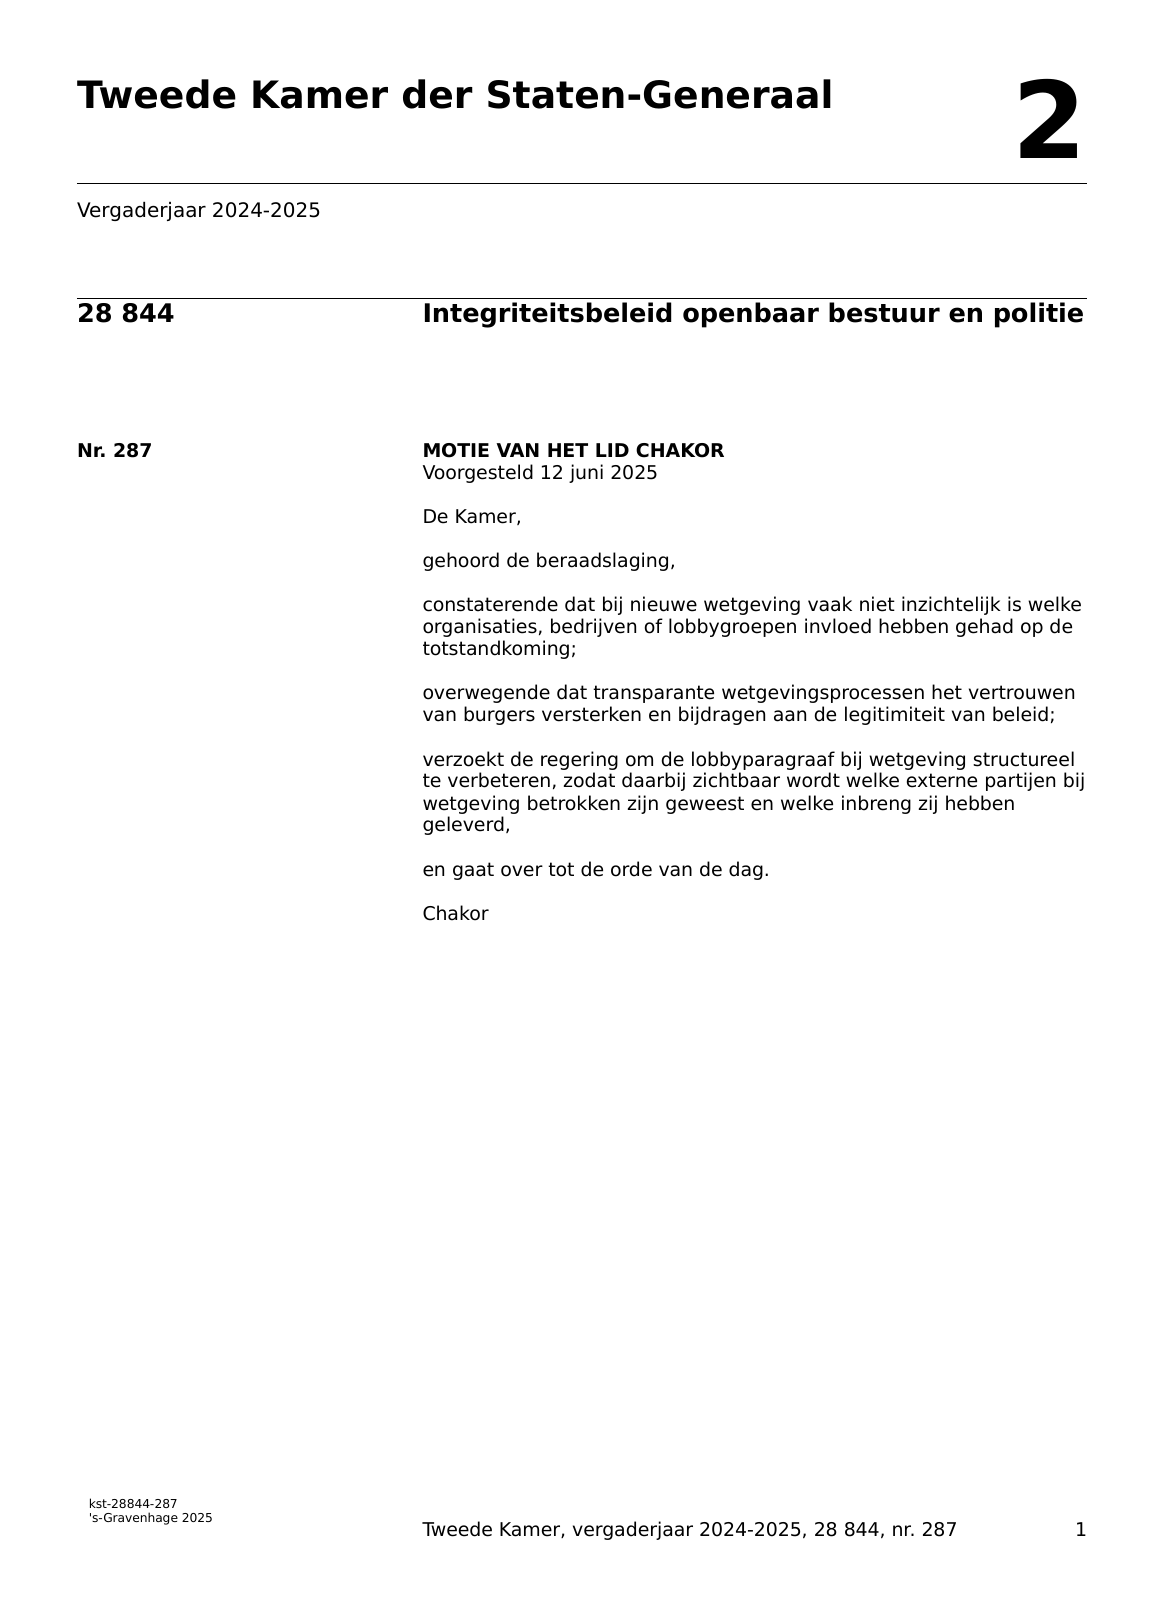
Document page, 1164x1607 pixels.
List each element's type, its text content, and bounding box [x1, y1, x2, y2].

text 's-Gravenhage 2025 [88, 1511, 323, 1525]
table_header Tweede Kamer der Staten-Generaal [77, 59, 886, 183]
text constaterende dat bij nieuwe wetgeving vaak niet inzichtelijk is welke organisaties, bedrijven of lobbygroepen invloed hebben gehad op de totstandkoming; [422, 594, 1087, 660]
text overwegende dat transparante wetgevingsprocessen het vertrouwen van burgers versterken en bijdragen aan de legitimiteit van beleid; [422, 682, 1087, 726]
text en gaat over tot de orde van de dag. [422, 858, 1087, 881]
text verzoekt de regering om de lobbyparagraaf bij wetgeving structureel te verbeteren, zodat daarbij zichtbaar wordt welke externe partijen bij wetgeving betrokken zijn geweest en welke inbreng zij hebben geleverd, [422, 748, 1087, 836]
table_cell Vergaderjaar 2024-2025 [77, 184, 1087, 298]
text kst-28844-287 [88, 1497, 323, 1511]
table_header 2 [886, 59, 1087, 183]
subtitle 28 844 Integriteitsbeleid openbaar bestuur en politie [77, 299, 1087, 329]
text Voorgesteld 12 juni 2025 [422, 462, 1087, 484]
text De Kamer, [422, 506, 1087, 528]
subtitle Nr. 287 MOTIE VAN HET LID CHAKOR [77, 440, 1087, 462]
text Chakor [422, 903, 1087, 925]
text gehoord de beraadslaging, [422, 550, 1087, 572]
